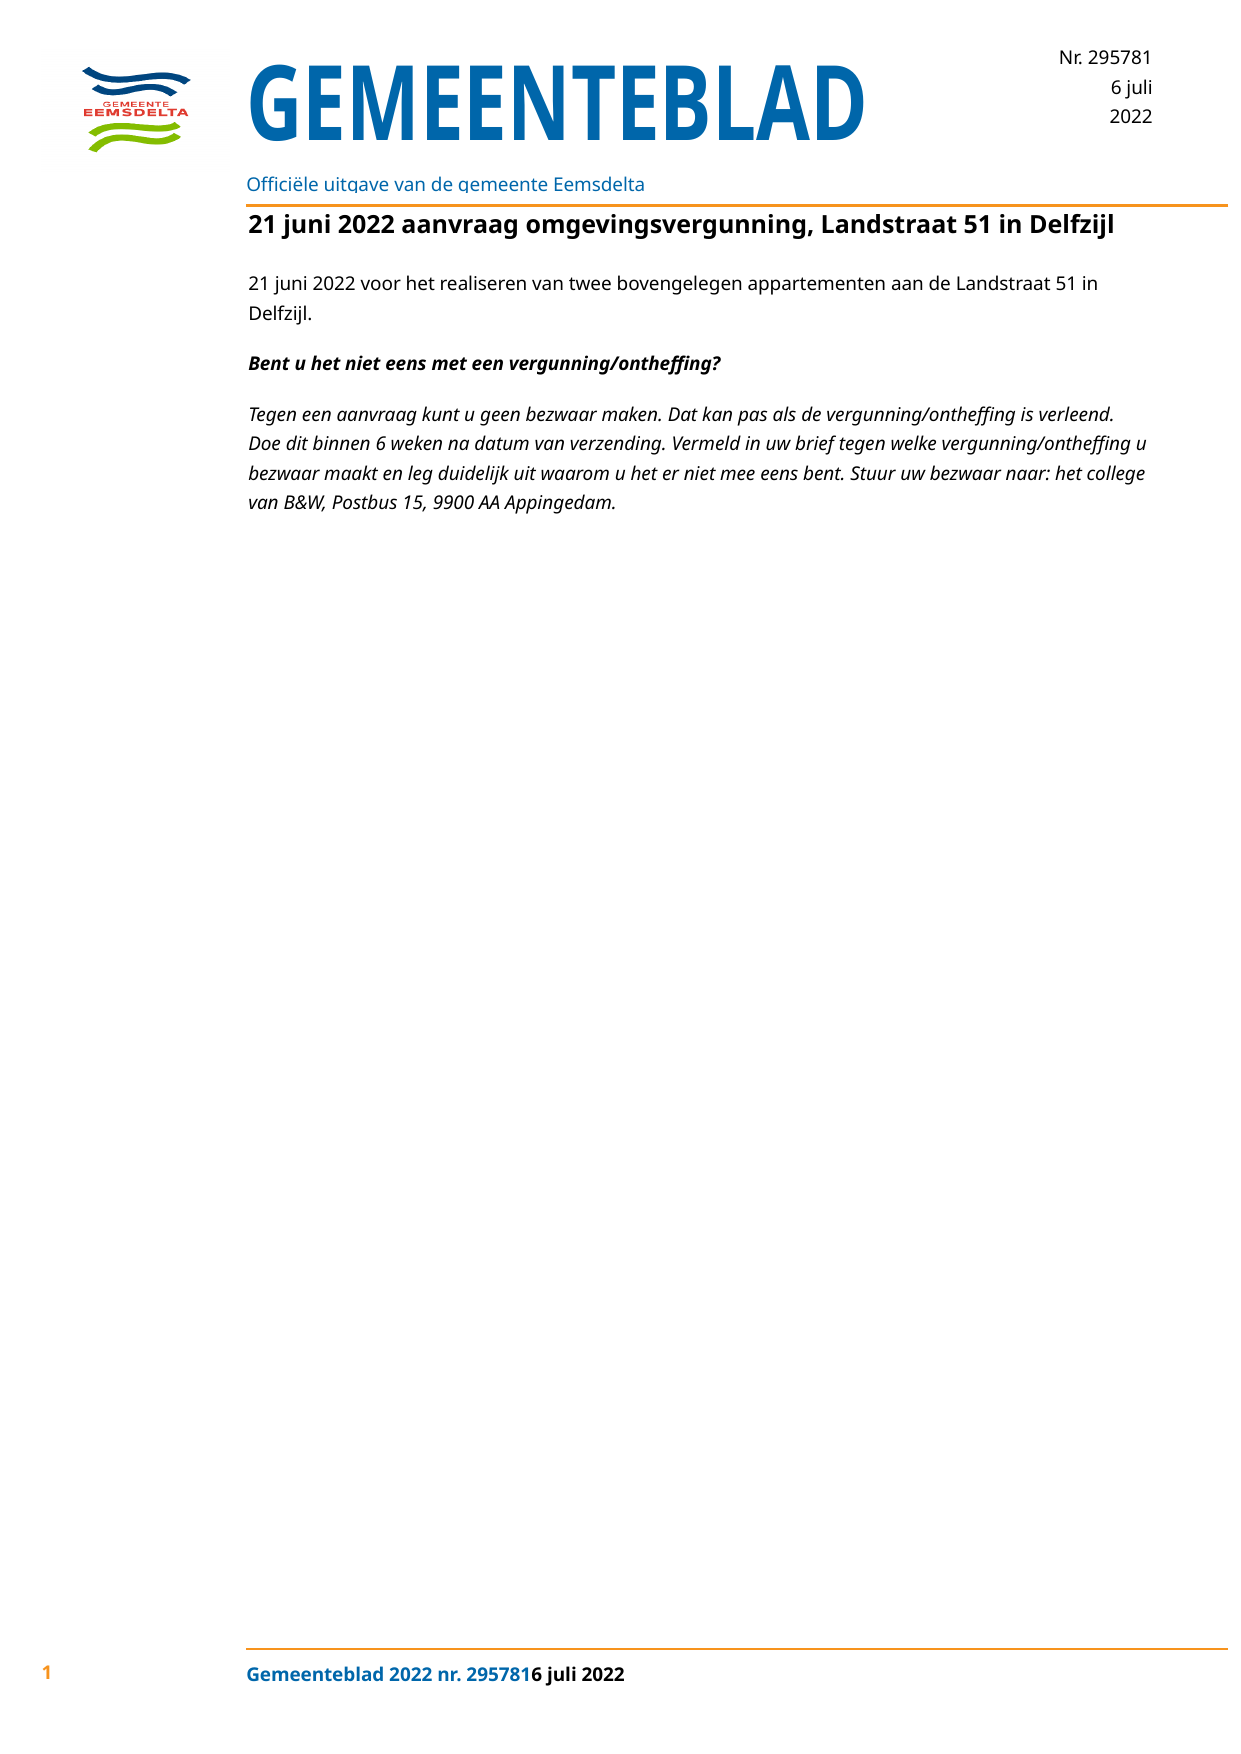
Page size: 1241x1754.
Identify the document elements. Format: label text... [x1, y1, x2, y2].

text Bent u het niet eens met een vergunning/ontheffing? [248, 350, 1152, 376]
text 21 juni 2022 voor het realiseren van twee bovengelegen appartementen aan de Landstraat 51 in Delfzijl. [248, 270, 1152, 326]
picture [41, 47, 231, 172]
text Tegen een aanvraag kunt u geen bezwaar maken. Dat kan pas als de vergunning/ontheffing is verleend. Doe dit binnen 6 weken na datum van verzending. Vermeld in uw brief tegen welke vergunning/ontheffing u bezwaar maakt en leg duidelijk uit waarom u het er niet mee eens bent. Stuur uw bezwaar naar: het college van B&W, Postbus 15, 9900 AA Appingedam. [248, 401, 1152, 515]
text 21 juni 2022 aanvraag omgevingsvergunning, Landstraat 51 in Delfzijl [248, 207, 1152, 241]
